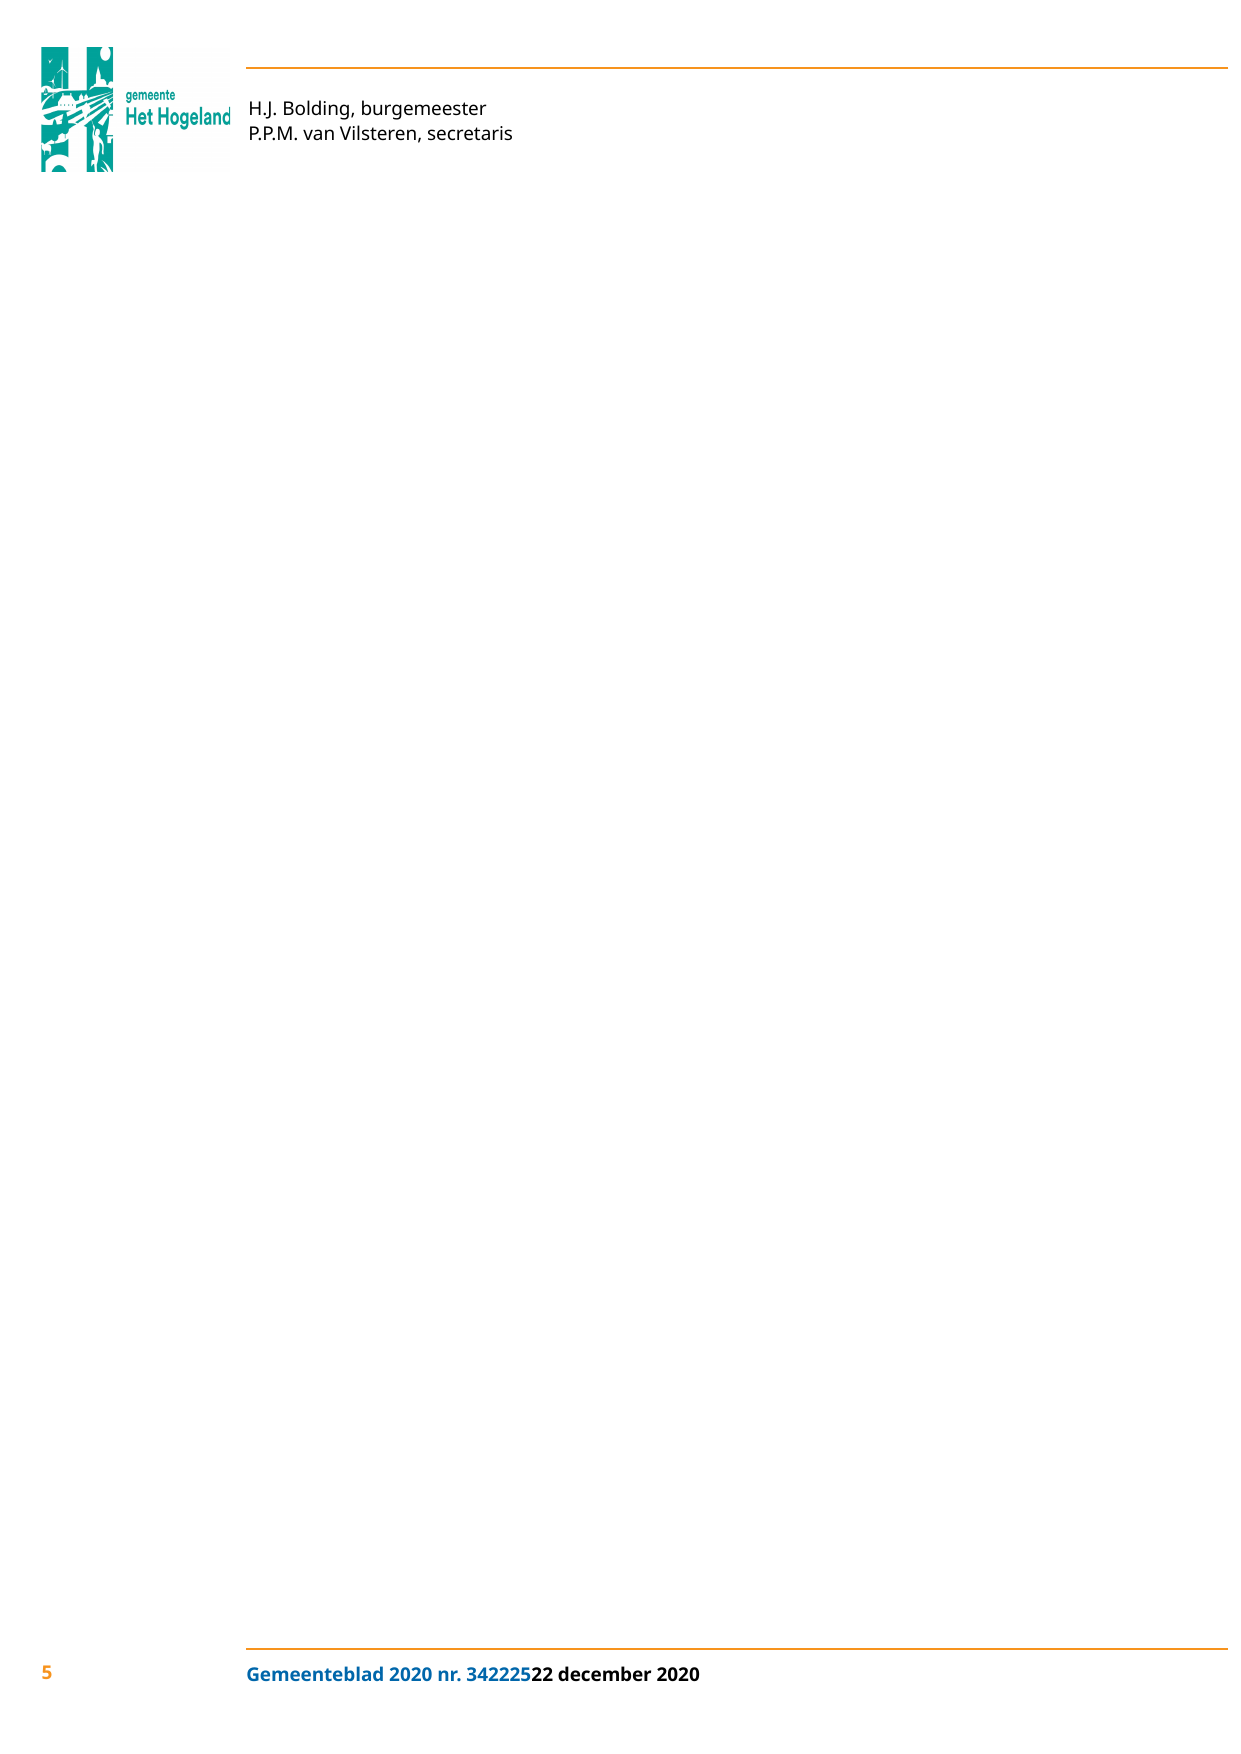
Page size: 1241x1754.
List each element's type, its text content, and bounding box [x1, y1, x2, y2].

text H.J. Bolding, burgemeester [248, 95, 1152, 121]
picture [41, 47, 231, 172]
text P.P.M. van Vilsteren, secretaris [248, 121, 1152, 146]
